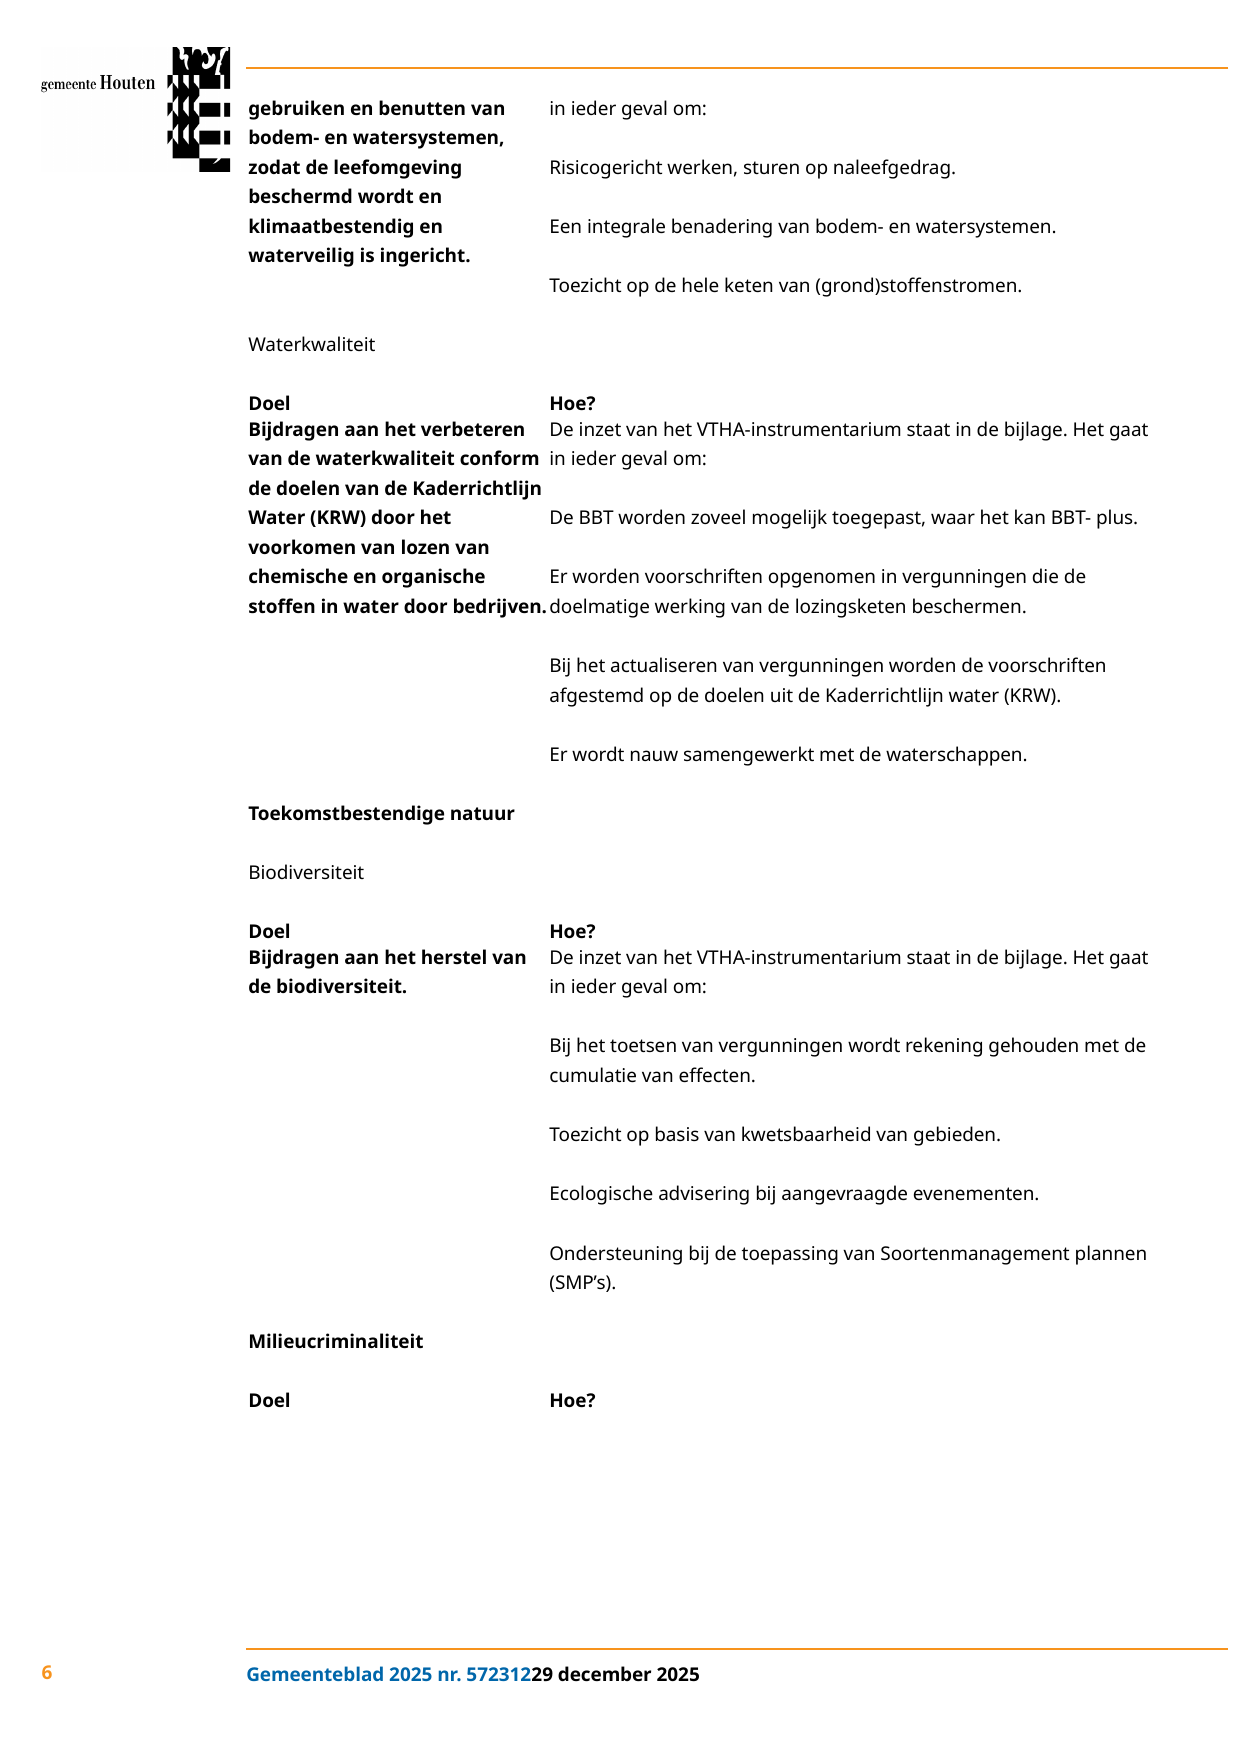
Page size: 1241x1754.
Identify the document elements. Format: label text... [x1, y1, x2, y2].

table_cell gebruiken en benutten van bodem- en watersystemen, zodat de leefomgeving beschermd wordt en klimaatbestendig en waterveilig is ingericht. [248, 95, 549, 298]
table_header Doel [248, 390, 549, 416]
picture [41, 47, 231, 172]
table_cell Bijdragen aan het verbeteren van de waterkwaliteit conform de doelen van de Kaderrichtlijn Water (KRW) door het voorkomen van lozen van chemische en organische stoffen in water door bedrijven. [248, 416, 549, 767]
table_cell Bijdragen aan het herstel van de biodiversiteit. [248, 944, 549, 1295]
table_header Doel [248, 918, 549, 944]
table_header Doel [248, 1387, 549, 1413]
table_header Hoe? [549, 1387, 1152, 1413]
text Toekomstbestendige natuur [248, 800, 1152, 826]
text Waterkwaliteit [248, 331, 1152, 357]
text Milieucriminaliteit [248, 1328, 1152, 1354]
table_cell in ieder geval om: Risicogericht werken, sturen op naleefgedrag. Een integrale benadering van bodem- en watersystemen. Toezicht op de hele keten van (grond)stoffenstromen. [549, 95, 1152, 298]
text Biodiversiteit [248, 859, 1152, 885]
table_cell De inzet van het VTHA-instrumentarium staat in de bijlage. Het gaat in ieder geval om: De BBT worden zoveel mogelijk toegepast, waar het kan BBT- plus. Er worden voorschriften opgenomen in vergunningen die de doelmatige werking van de lozingsketen beschermen. Bij het actualiseren van vergunningen worden de voorschriften afgestemd op de doelen uit de Kaderrichtlijn water (KRW). Er wordt nauw samengewerkt met de waterschappen. [549, 416, 1152, 767]
table_header Hoe? [549, 390, 1152, 416]
table_cell De inzet van het VTHA-instrumentarium staat in de bijlage. Het gaat in ieder geval om: Bij het toetsen van vergunningen wordt rekening gehouden met de cumulatie van effecten. Toezicht op basis van kwetsbaarheid van gebieden. Ecologische advisering bij aangevraagde evenementen. Ondersteuning bij de toepassing van Soortenmanagement plannen (SMP’s). [549, 944, 1152, 1295]
table_header Hoe? [549, 918, 1152, 944]
